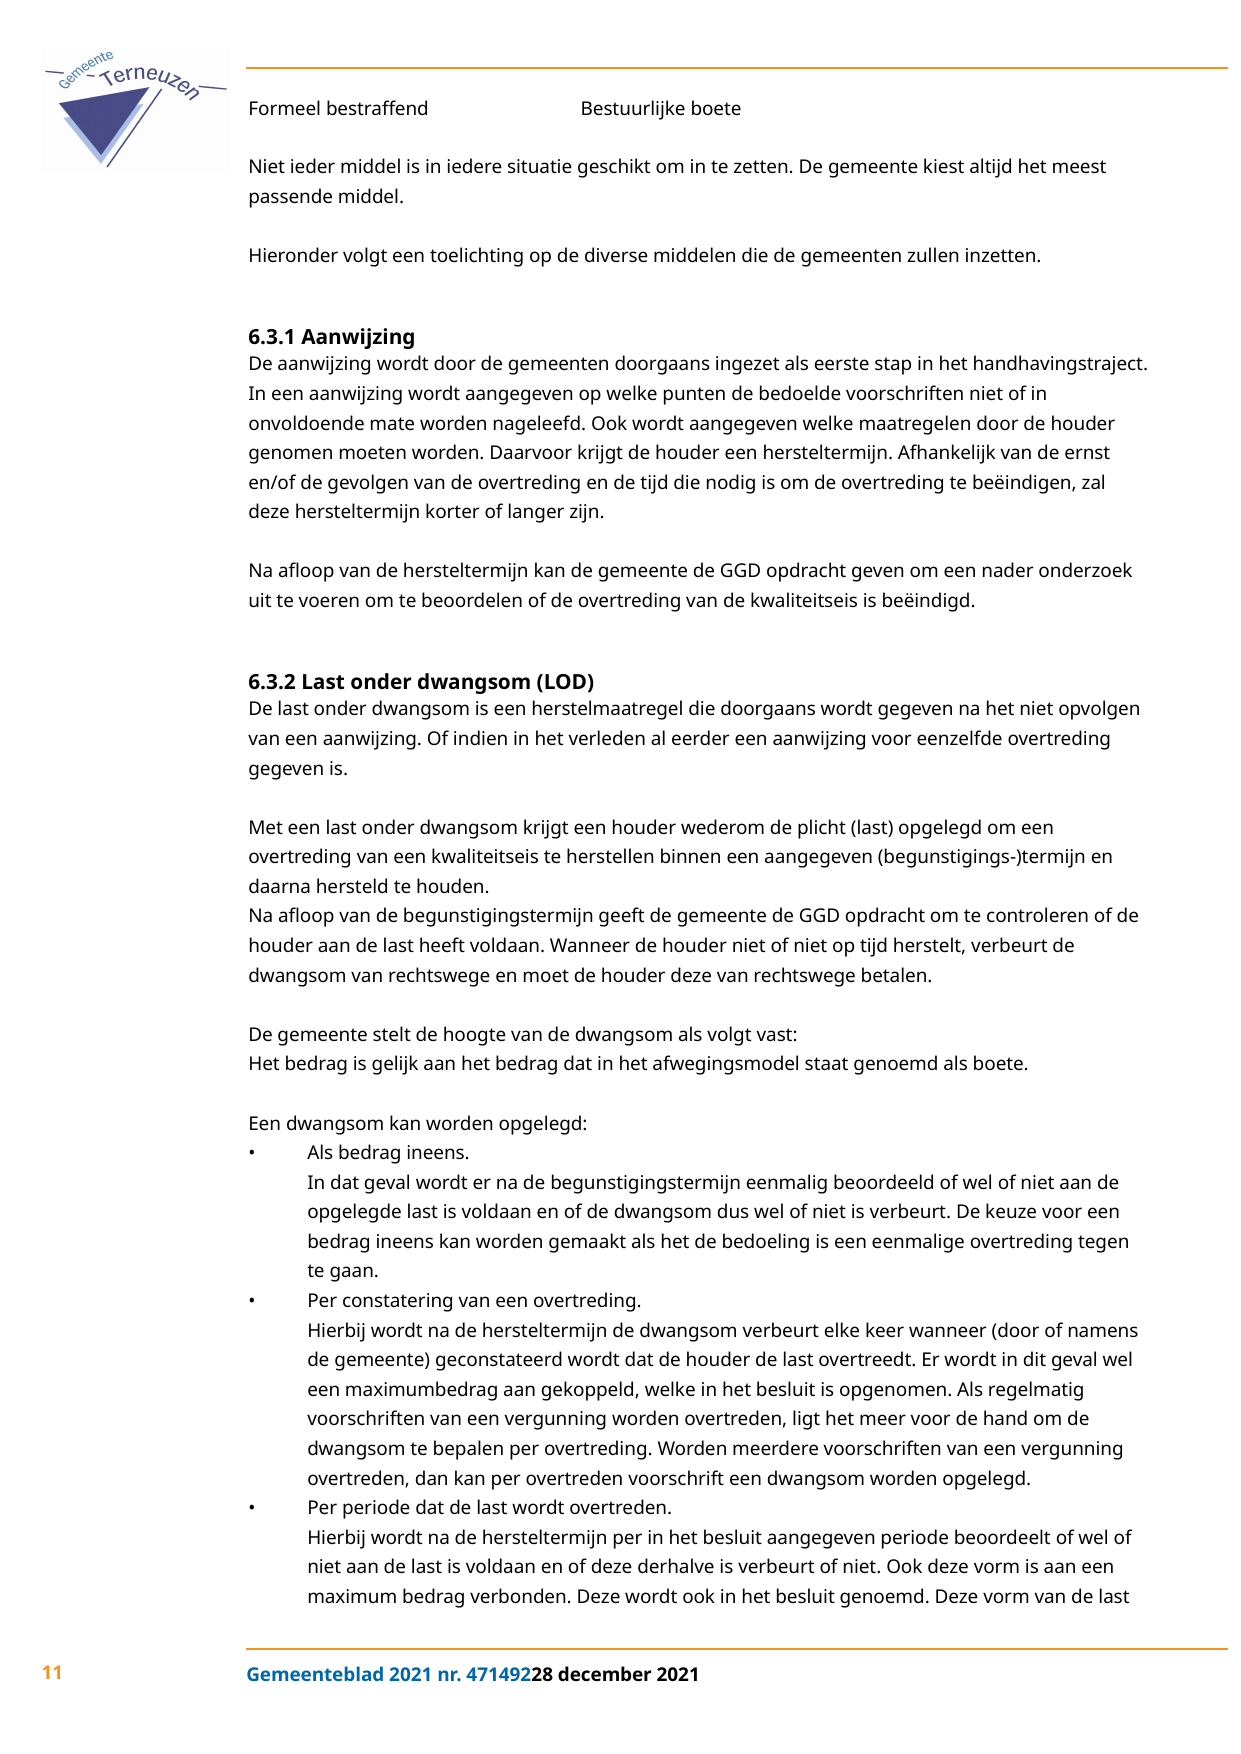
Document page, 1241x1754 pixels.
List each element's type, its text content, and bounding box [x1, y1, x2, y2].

list Als bedrag ineens. [248, 1139, 1152, 1165]
text Hieronder volgt een toelichting op de diverse middelen die de gemeenten zullen inzetten. [248, 242, 1152, 268]
list Per constatering van een overtreding. [248, 1287, 1152, 1313]
text Niet ieder middel is in iedere situatie geschikt om in te zetten. De gemeente kiest altijd het meest passende middel. [248, 153, 1152, 209]
text Met een last onder dwangsom krijgt een houder wederom de plicht (last) opgelegd om een overtreding van een kwaliteitseis te herstellen binnen een aangegeven (begunstigings-)termijn en daarna hersteld te houden. [248, 814, 1152, 899]
list Hierbij wordt na de hersteltermijn de dwangsom verbeurt elke keer wanneer (door of namens de gemeente) geconstateerd wordt dat de houder de last overtreedt. Er wordt in dit geval wel een maximumbedrag aan gekoppeld, welke in het besluit is opgenomen. Als regelmatig voorschriften van een vergunning worden overtreden, ligt het meer voor de hand om de dwangsom te bepalen per overtreding. Worden meerdere voorschriften van een vergunning overtreden, dan kan per overtreden voorschrift een dwangsom worden opgelegd. [248, 1317, 1152, 1491]
table_cell Formeel bestraffend [248, 95, 580, 121]
text 6.3.2 Last onder dwangsom (LOD) [248, 667, 1152, 696]
text De aanwijzing wordt door de gemeenten doorgaans ingezet als eerste stap in het handhavingstraject. In een aanwijzing wordt aangegeven op welke punten de bedoelde voorschriften niet of in onvoldoende mate worden nageleefd. Ook wordt aangegeven welke maatregelen door de houder genomen moeten worden. Daarvoor krijgt de houder een hersteltermijn. Afhankelijk van de ernst en/of de gevolgen van de overtreding en de tijd die nodig is om de overtreding te beëindigen, zal deze hersteltermijn korter of langer zijn. [248, 351, 1152, 524]
text Na afloop van de hersteltermijn kan de gemeente de GGD opdracht geven om een nader onderzoek uit te voeren om te beoordelen of de overtreding van de kwaliteitseis is beëindigd. [248, 558, 1152, 613]
text De last onder dwangsom is een herstelmaatregel die doorgaans wordt gegeven na het niet opvolgen van een aanwijzing. Of indien in het verleden al eerder een aanwijzing voor eenzelfde overtreding gegeven is. [248, 696, 1152, 781]
text Het bedrag is gelijk aan het bedrag dat in het afwegingsmodel staat genoemd als boete. [248, 1051, 1152, 1076]
picture [41, 47, 231, 172]
text Na afloop van de begunstigingstermijn geeft de gemeente de GGD opdracht om te controleren of de houder aan de last heeft voldaan. Wanneer de houder niet of niet op tijd herstelt, verbeurt de dwangsom van rechtswege en moet de houder deze van rechtswege betalen. [248, 903, 1152, 988]
text 6.3.1 Aanwijzing [248, 322, 1152, 351]
table_cell Bestuurlijke boete [580, 95, 1152, 121]
list Hierbij wordt na de hersteltermijn per in het besluit aangegeven periode beoordeelt of wel of niet aan de last is voldaan en of deze derhalve is verbeurt of niet. Ook deze vorm is aan een maximum bedrag verbonden. Deze wordt ook in het besluit genoemd. Deze vorm van de last [248, 1524, 1152, 1609]
list Per periode dat de last wordt overtreden. [248, 1494, 1152, 1520]
list In dat geval wordt er na de begunstigingstermijn eenmalig beoordeeld of wel of niet aan de opgelegde last is voldaan en of de dwangsom dus wel of niet is verbeurt. De keuze voor een bedrag ineens kan worden gemaakt als het de bedoeling is een eenmalige overtreding tegen te gaan. [248, 1169, 1152, 1283]
text De gemeente stelt de hoogte van de dwangsom als volgt vast: [248, 1021, 1152, 1047]
text Een dwangsom kan worden opgelegd: [248, 1110, 1152, 1136]
